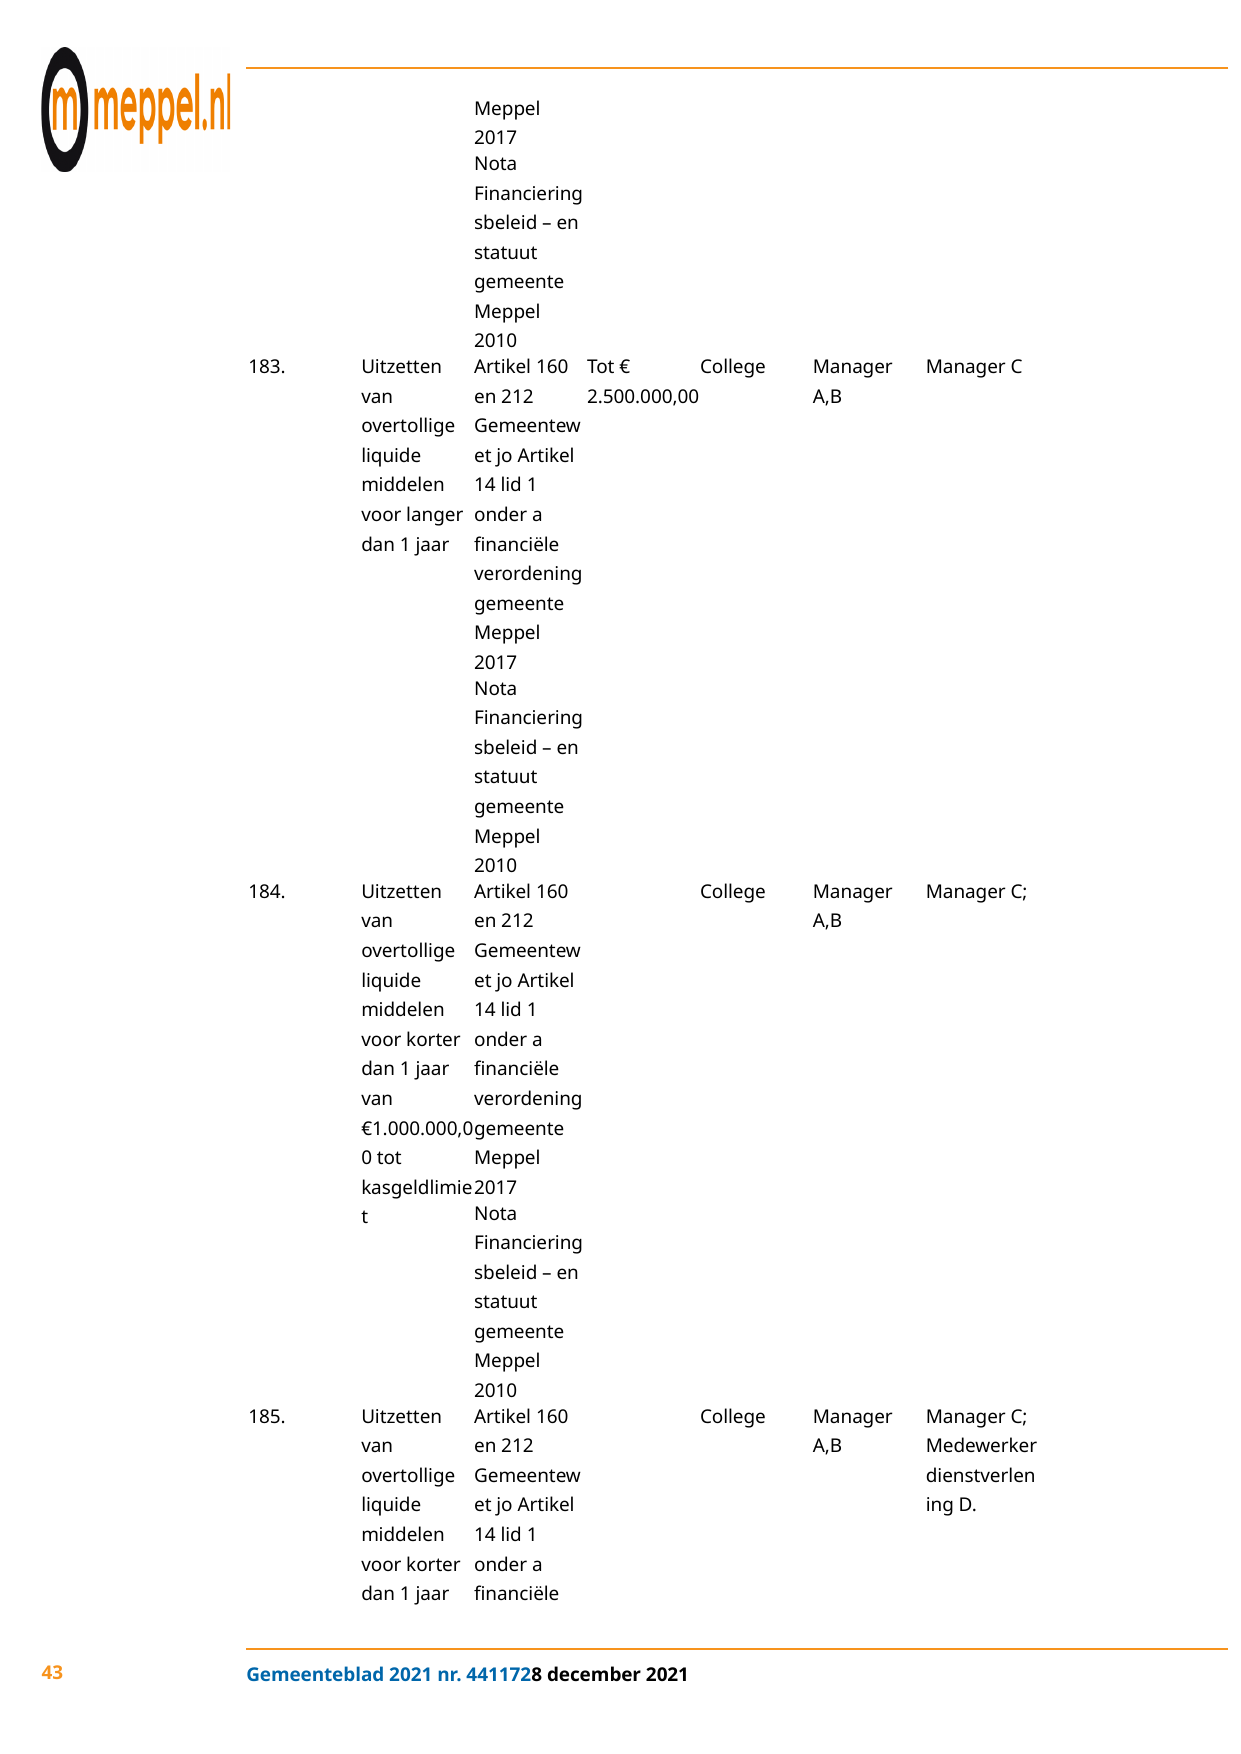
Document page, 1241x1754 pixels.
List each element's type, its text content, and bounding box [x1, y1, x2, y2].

table_cell [813, 95, 926, 353]
table_cell Artikel 160 en 212 Gemeentewet jo Artikel 14 lid 1 onder a financiële [474, 1403, 587, 1606]
table_cell Uitzetten van overtollige liquide middelen voor korter dan 1 jaar van €1.000.000,00 tot kasgeldlimiet [361, 878, 474, 1403]
table_cell Artikel 160 en 212 Gemeentewet jo Artikel 14 lid 1 onder a financiële verordening gemeente Meppel 2017 [474, 353, 587, 675]
table_cell [926, 95, 1038, 353]
table_cell [361, 95, 474, 353]
table_cell Uitzetten van overtollige liquide middelen voor langer dan 1 jaar [361, 353, 474, 878]
table_cell 183. [248, 353, 361, 878]
table_cell 185. [248, 1403, 361, 1606]
table_cell Nota Financieringsbeleid – en statuut gemeente Meppel 2010 [474, 675, 587, 878]
table_cell [700, 95, 813, 353]
table_cell College [700, 353, 813, 878]
table_cell College [700, 1403, 813, 1606]
table_cell Manager C; [926, 878, 1038, 1403]
table_cell Manager C; Medewerker dienstverlening D. [926, 1403, 1038, 1606]
table_cell Artikel 160 en 212 Gemeentewet jo Artikel 14 lid 1 onder a financiële verordening gemeente Meppel 2017 [474, 878, 587, 1200]
table_cell Manager A,B [813, 1403, 926, 1606]
table_cell College [700, 878, 813, 1403]
table_cell Manager A,B [813, 878, 926, 1403]
table_cell Manager A,B [813, 353, 926, 878]
table_cell Nota Financieringsbeleid – en statuut gemeente Meppel 2010 [474, 150, 587, 353]
table_cell [248, 95, 361, 353]
table_cell Manager C [926, 353, 1038, 878]
table_cell Uitzetten van overtollige liquide middelen voor korter dan 1 jaar [361, 1403, 474, 1606]
table_cell [587, 878, 700, 1403]
table_cell Meppel 2017 [474, 95, 587, 150]
table_cell 184. [248, 878, 361, 1403]
table_cell [587, 1403, 700, 1606]
table_cell [587, 95, 700, 353]
picture [41, 47, 231, 172]
table_cell Tot € 2.500.000,00 [587, 353, 700, 878]
table_cell Nota Financieringsbeleid – en statuut gemeente Meppel 2010 [474, 1200, 587, 1403]
